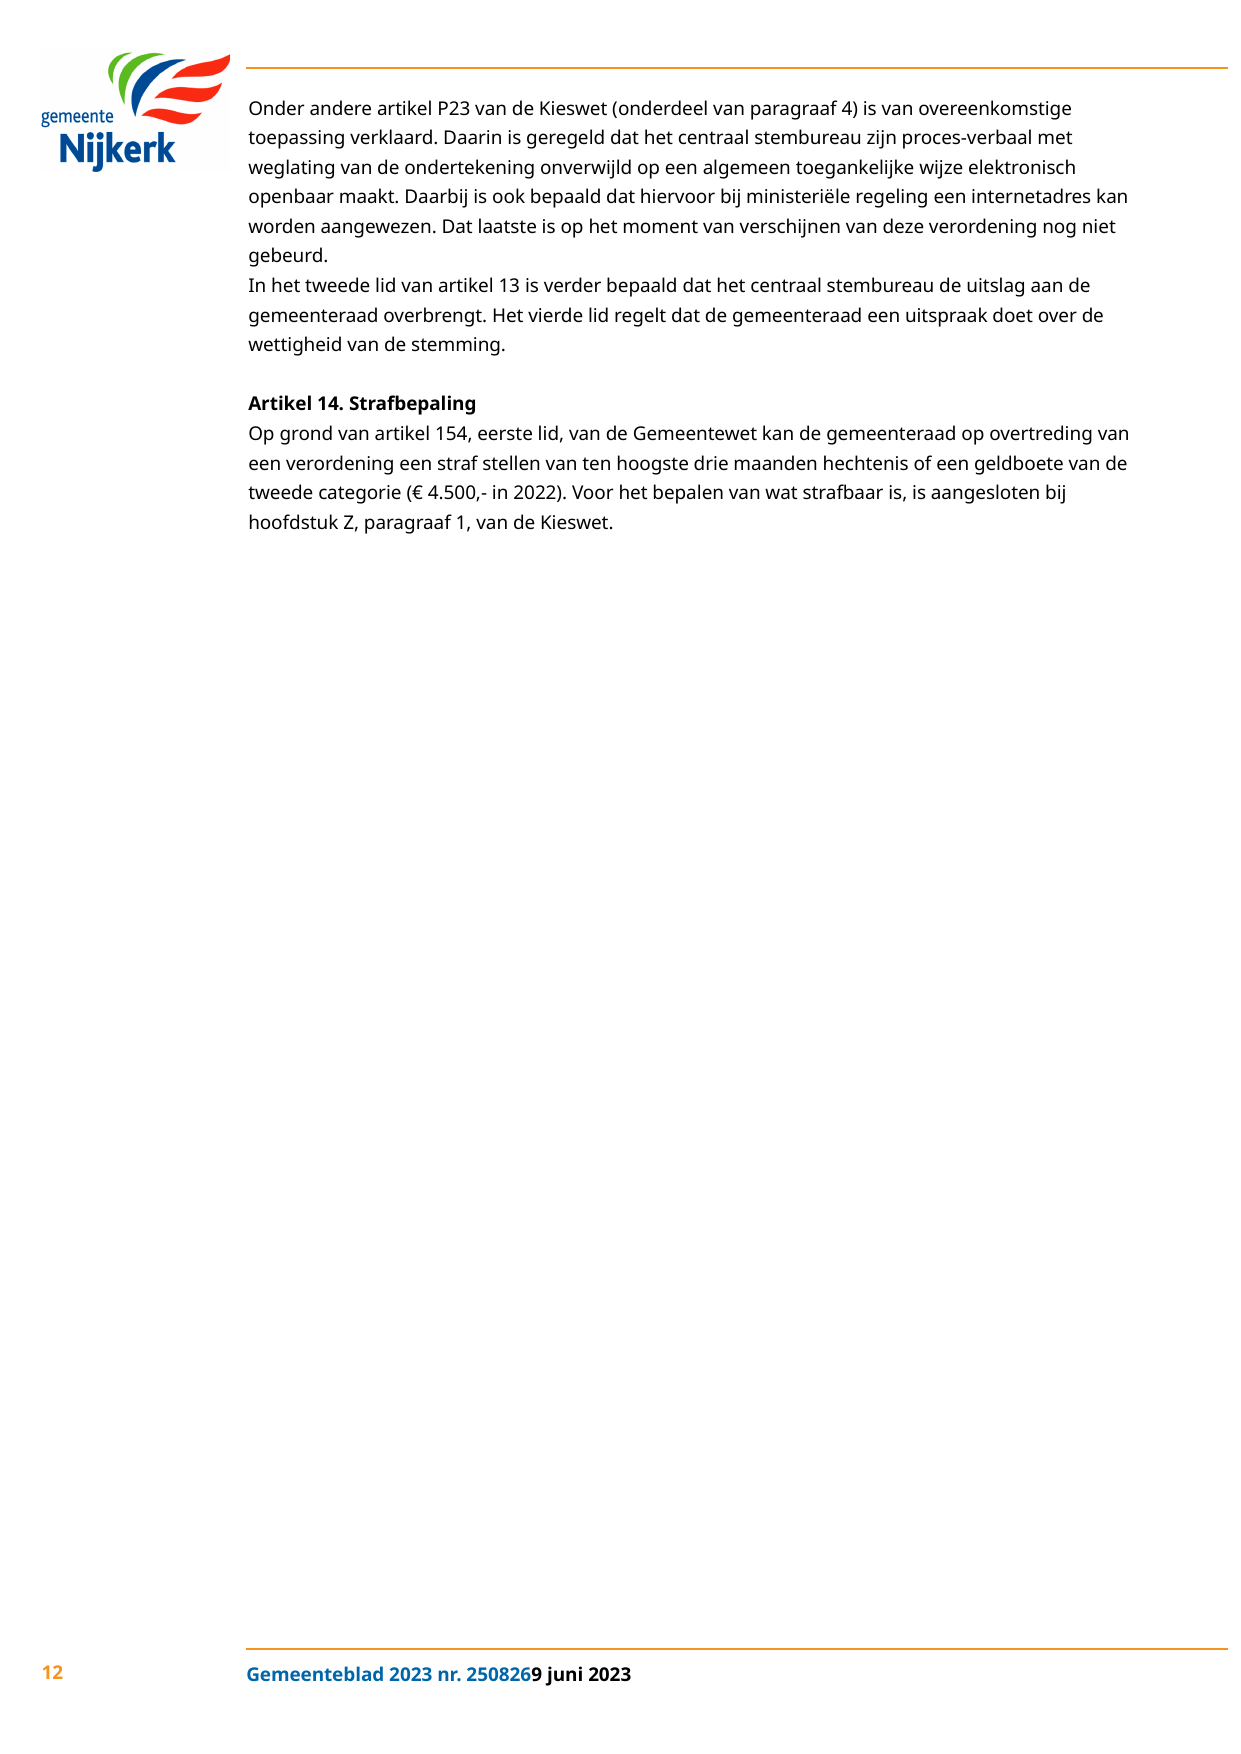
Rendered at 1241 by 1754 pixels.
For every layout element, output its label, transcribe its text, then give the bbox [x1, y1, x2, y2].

text Onder andere artikel P23 van de Kieswet (onderdeel van paragraaf 4) is van overeenkomstige toepassing verklaard. Daarin is geregeld dat het centraal stembureau zijn proces-verbaal met weglating van de ondertekening onverwijld op een algemeen toegankelijke wijze elektronisch openbaar maakt. Daarbij is ook bepaald dat hiervoor bij ministeriële regeling een internetadres kan worden aangewezen. Dat laatste is op het moment van verschijnen van deze verordening nog niet gebeurd. [248, 95, 1152, 268]
text In het tweede lid van artikel 13 is verder bepaald dat het centraal stembureau de uitslag aan de gemeenteraad overbrengt. Het vierde lid regelt dat de gemeenteraad een uitspraak doet over de wettigheid van de stemming. [248, 272, 1152, 357]
text Artikel 14. Strafbepaling [248, 391, 1152, 416]
text Op grond van artikel 154, eerste lid, van de Gemeentewet kan de gemeenteraad op overtreding van een verordening een straf stellen van ten hoogste drie maanden hechtenis of een geldboete van de tweede categorie (€ 4.500,- in 2022). Voor het bepalen van wat strafbaar is, is aangesloten bij hoofdstuk Z, paragraaf 1, van de Kieswet. [248, 420, 1152, 535]
picture [41, 47, 231, 172]
